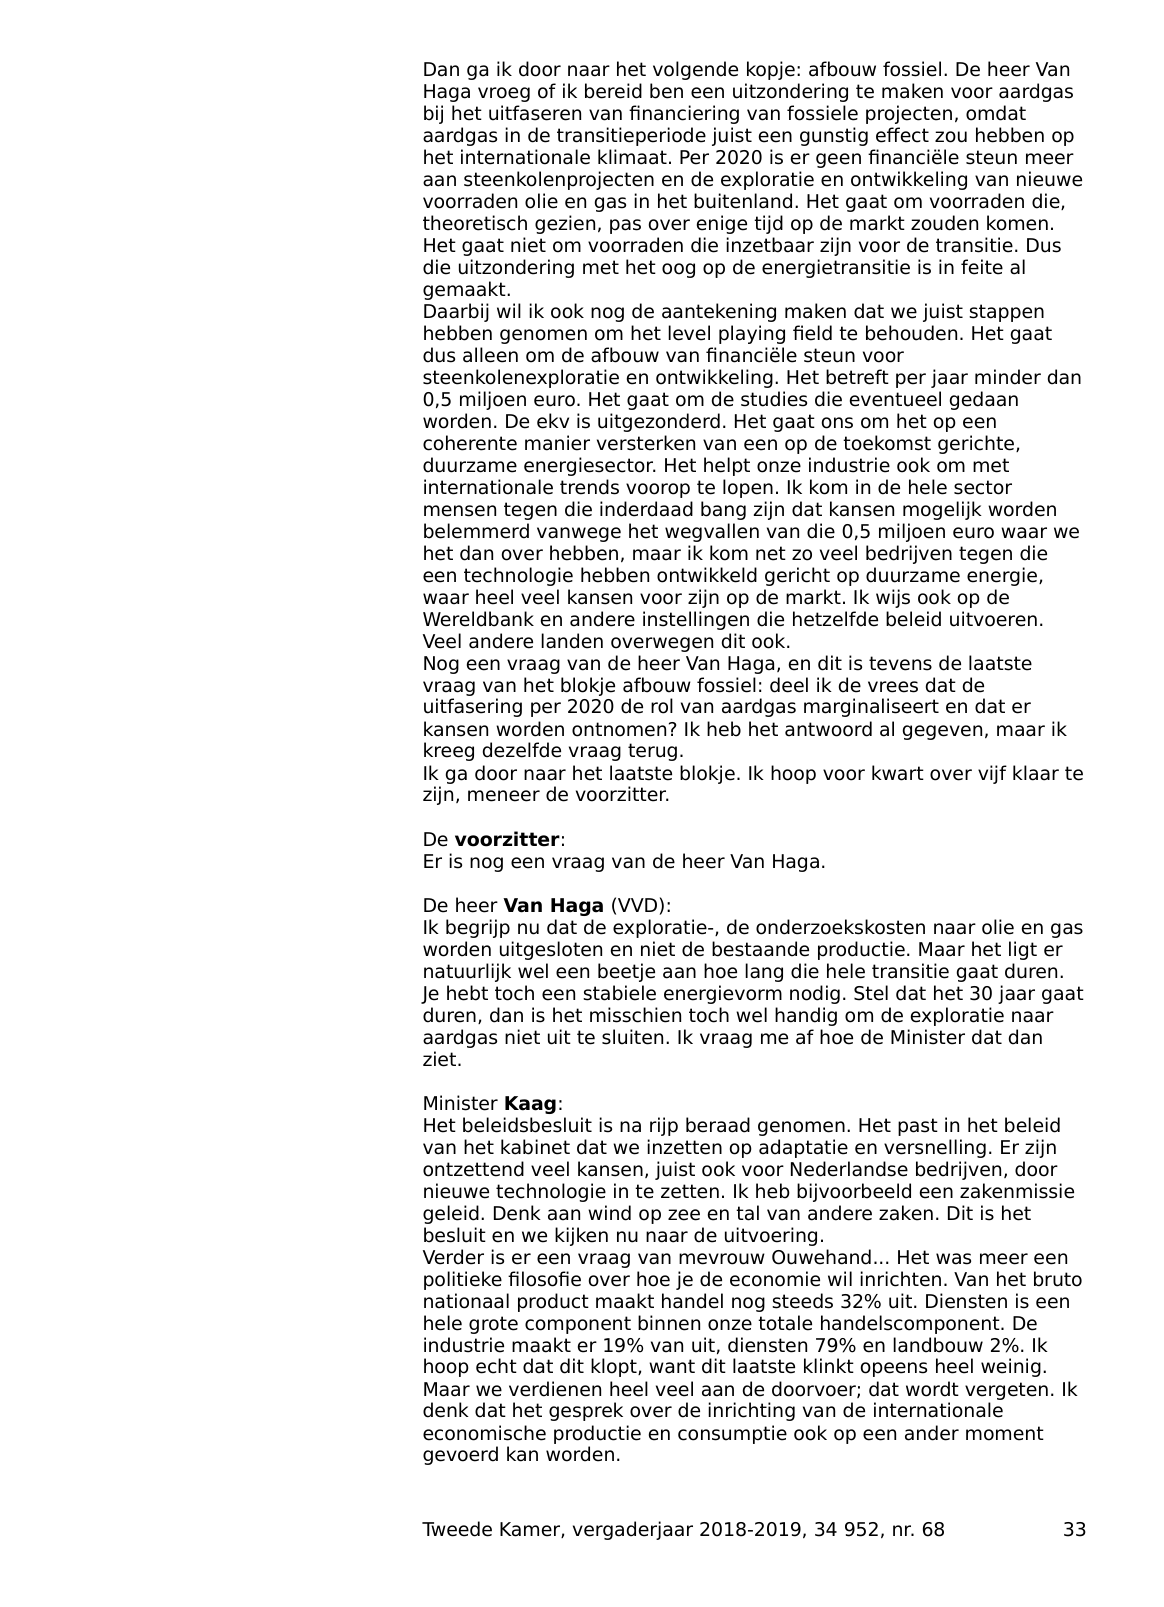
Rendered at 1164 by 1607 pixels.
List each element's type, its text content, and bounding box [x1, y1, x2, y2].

text Er is nog een vraag van de heer Van Haga. [422, 851, 1087, 872]
text De voorzitter: [422, 828, 1087, 851]
text Ik ga door naar het laatste blokje. Ik hoop voor kwart over vijf klaar te zijn, meneer de voorzitter. [422, 762, 1087, 806]
text De heer Van Haga (VVD): [422, 895, 1087, 917]
text Dan ga ik door naar het volgende kopje: afbouw fossiel. De heer Van Haga vroeg of ik bereid ben een uitzondering te maken voor aardgas bij het uitfaseren van financiering van fossiele projecten, omdat aardgas in de transitieperiode juist een gunstig effect zou hebben op het internationale klimaat. Per 2020 is er geen financiële steun meer aan steenkolenprojecten en de exploratie en ontwikkeling van nieuwe voorraden olie en gas in het buitenland. Het gaat om voorraden die, theoretisch gezien, pas over enige tijd op de markt zouden komen. Het gaat niet om voorraden die inzetbaar zijn voor de transitie. Dus die uitzondering met het oog op de energietransitie is in feite al gemaakt. [422, 59, 1087, 301]
text Daarbij wil ik ook nog de aantekening maken dat we juist stappen hebben genomen om het level playing field te behouden. Het gaat dus alleen om de afbouw van financiële steun voor steenkolenexploratie en ontwikkeling. Het betreft per jaar minder dan 0,5 miljoen euro. Het gaat om de studies die eventueel gedaan worden. De ekv is uitgezonderd. Het gaat ons om het op een coherente manier versterken van een op de toekomst gerichte, duurzame energiesector. Het helpt onze industrie ook om met internationale trends voorop te lopen. Ik kom in de hele sector mensen tegen die inderdaad bang zijn dat kansen mogelijk worden belemmerd vanwege het wegvallen van die 0,5 miljoen euro waar we het dan over hebben, maar ik kom net zo veel bedrijven tegen die een technologie hebben ontwikkeld gericht op duurzame energie, waar heel veel kansen voor zijn op de markt. Ik wijs ook op de Wereldbank en andere instellingen die hetzelfde beleid uitvoeren. Veel andere landen overwegen dit ook. [422, 301, 1087, 652]
text Verder is er een vraag van mevrouw Ouwehand... Het was meer een politieke filosofie over hoe je de economie wil inrichten. Van het bruto nationaal product maakt handel nog steeds 32% uit. Diensten is een hele grote component binnen onze totale handelscomponent. De industrie maakt er 19% van uit, diensten 79% en landbouw 2%. Ik hoop echt dat dit klopt, want dit laatste klinkt opeens heel weinig. Maar we verdienen heel veel aan de doorvoer; dat wordt vergeten. Ik denk dat het gesprek over de inrichting van de internationale economische productie en consumptie ook op een ander moment gevoerd kan worden. [422, 1247, 1087, 1466]
text Ik begrijp nu dat de exploratie-, de onderzoekskosten naar olie en gas worden uitgesloten en niet de bestaande productie. Maar het ligt er natuurlijk wel een beetje aan hoe lang die hele transitie gaat duren. Je hebt toch een stabiele energievorm nodig. Stel dat het 30 jaar gaat duren, dan is het misschien toch wel handig om de exploratie naar aardgas niet uit te sluiten. Ik vraag me af hoe de Minister dat dan ziet. [422, 917, 1087, 1071]
text Het beleidsbesluit is na rijp beraad genomen. Het past in het beleid van het kabinet dat we inzetten op adaptatie en versnelling. Er zijn ontzettend veel kansen, juist ook voor Nederlandse bedrijven, door nieuwe technologie in te zetten. Ik heb bijvoorbeeld een zakenmissie geleid. Denk aan wind op zee en tal van andere zaken. Dit is het besluit en we kijken nu naar de uitvoering. [422, 1115, 1087, 1247]
text Nog een vraag van de heer Van Haga, en dit is tevens de laatste vraag van het blokje afbouw fossiel: deel ik de vrees dat de uitfasering per 2020 de rol van aardgas marginaliseert en dat er kansen worden ontnomen? Ik heb het antwoord al gegeven, maar ik kreeg dezelfde vraag terug. [422, 652, 1087, 762]
text Minister Kaag: [422, 1093, 1087, 1115]
